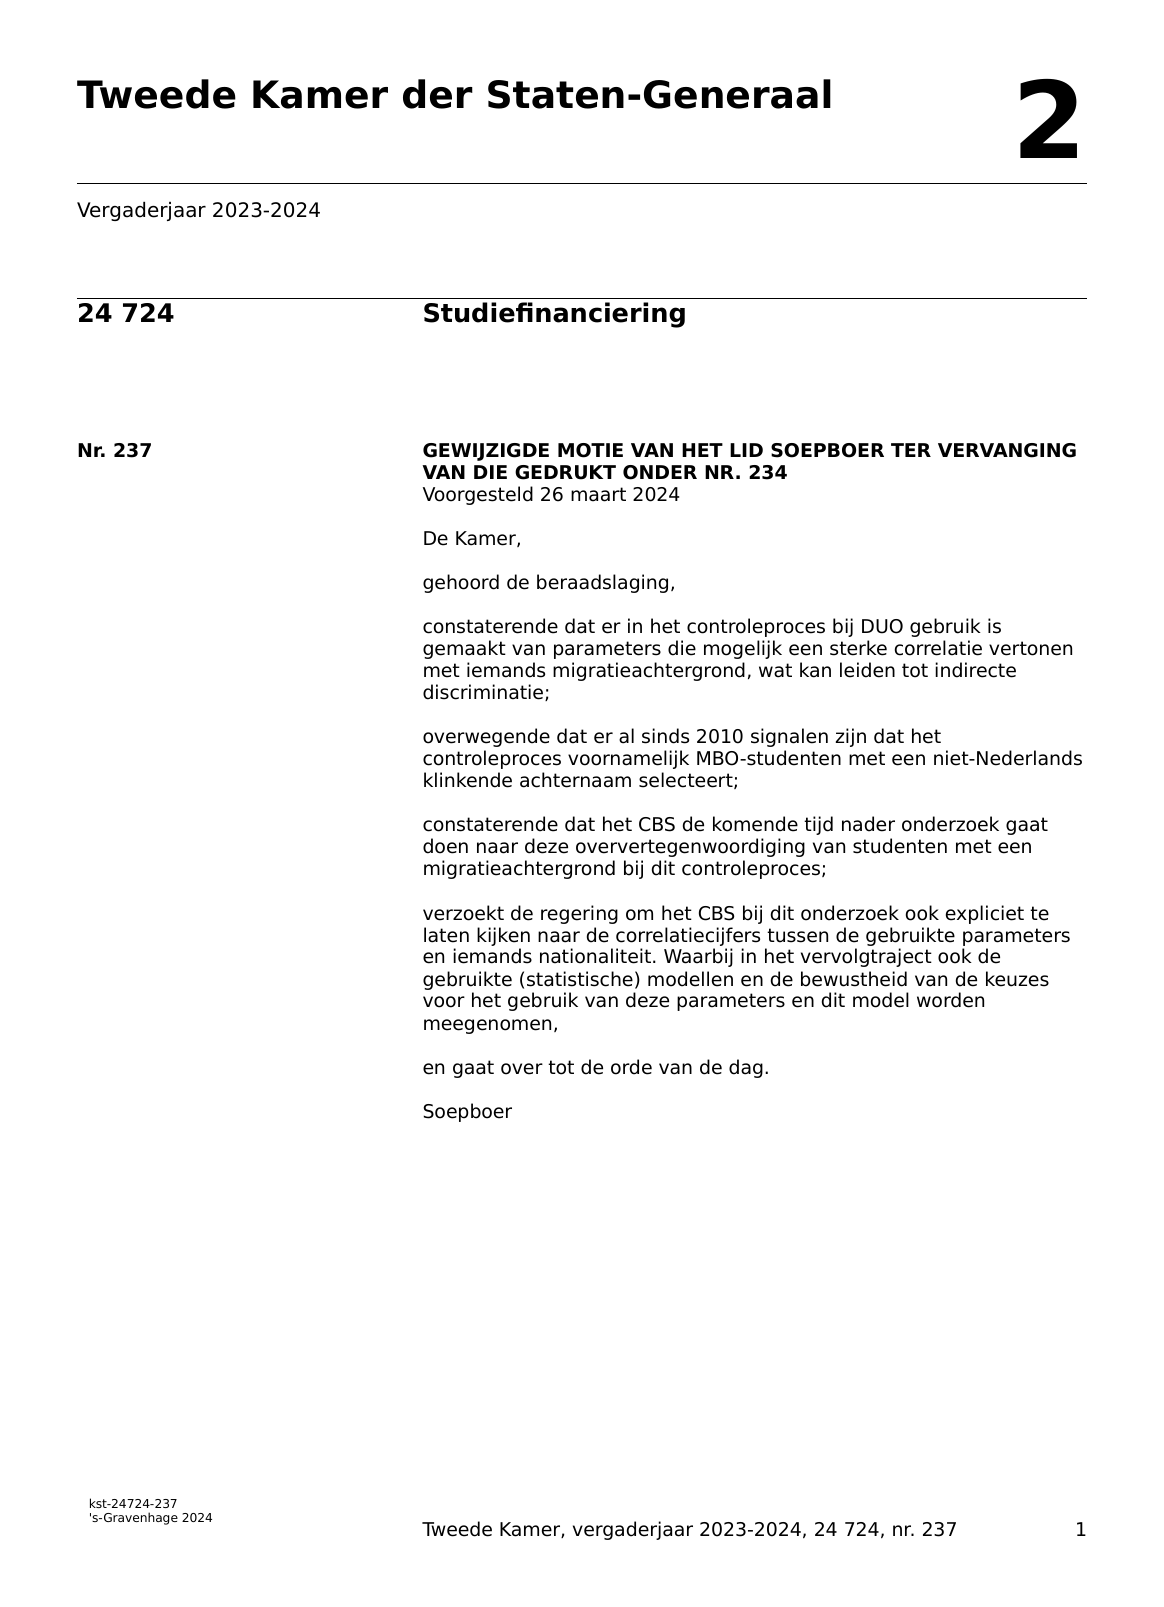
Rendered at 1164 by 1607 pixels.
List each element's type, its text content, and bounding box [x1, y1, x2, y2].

text constaterende dat het CBS de komende tijd nader onderzoek gaat doen naar deze oververtegenwoordiging van studenten met een migratieachtergrond bij dit controleproces; [422, 814, 1087, 880]
text verzoekt de regering om het CBS bij dit onderzoek ook expliciet te laten kijken naar de correlatiecijfers tussen de gebruikte parameters en iemands nationaliteit. Waarbij in het vervolgtraject ook de gebruikte (statistische) modellen en de bewustheid van de keuzes voor het gebruik van deze parameters en dit model worden meegenomen, [422, 902, 1087, 1034]
text constaterende dat er in het controleproces bij DUO gebruik is gemaakt van parameters die mogelijk een sterke correlatie vertonen met iemands migratieachtergrond, wat kan leiden tot indirecte discriminatie; [422, 616, 1087, 704]
text Soepboer [422, 1101, 1087, 1123]
text en gaat over tot de orde van de dag. [422, 1057, 1087, 1078]
table_cell Vergaderjaar 2023-2024 [77, 184, 1087, 298]
text gehoord de beraadslaging, [422, 572, 1087, 594]
subtitle 24 724 Studiefinanciering [77, 299, 1087, 329]
text Voorgesteld 26 maart 2024 [422, 484, 1087, 506]
table_header 2 [886, 59, 1087, 183]
subtitle Nr. 237 GEWIJZIGDE MOTIE VAN HET LID SOEPBOER TER VERVANGING VAN DIE GEDRUKT ONDER NR. 234 [77, 440, 1087, 484]
text 's-Gravenhage 2024 [88, 1511, 323, 1525]
text overwegende dat er al sinds 2010 signalen zijn dat het controleproces voornamelijk MBO-studenten met een niet-Nederlands klinkende achternaam selecteert; [422, 726, 1087, 792]
table_header Tweede Kamer der Staten-Generaal [77, 59, 886, 183]
text De Kamer, [422, 528, 1087, 550]
text kst-24724-237 [88, 1497, 323, 1511]
